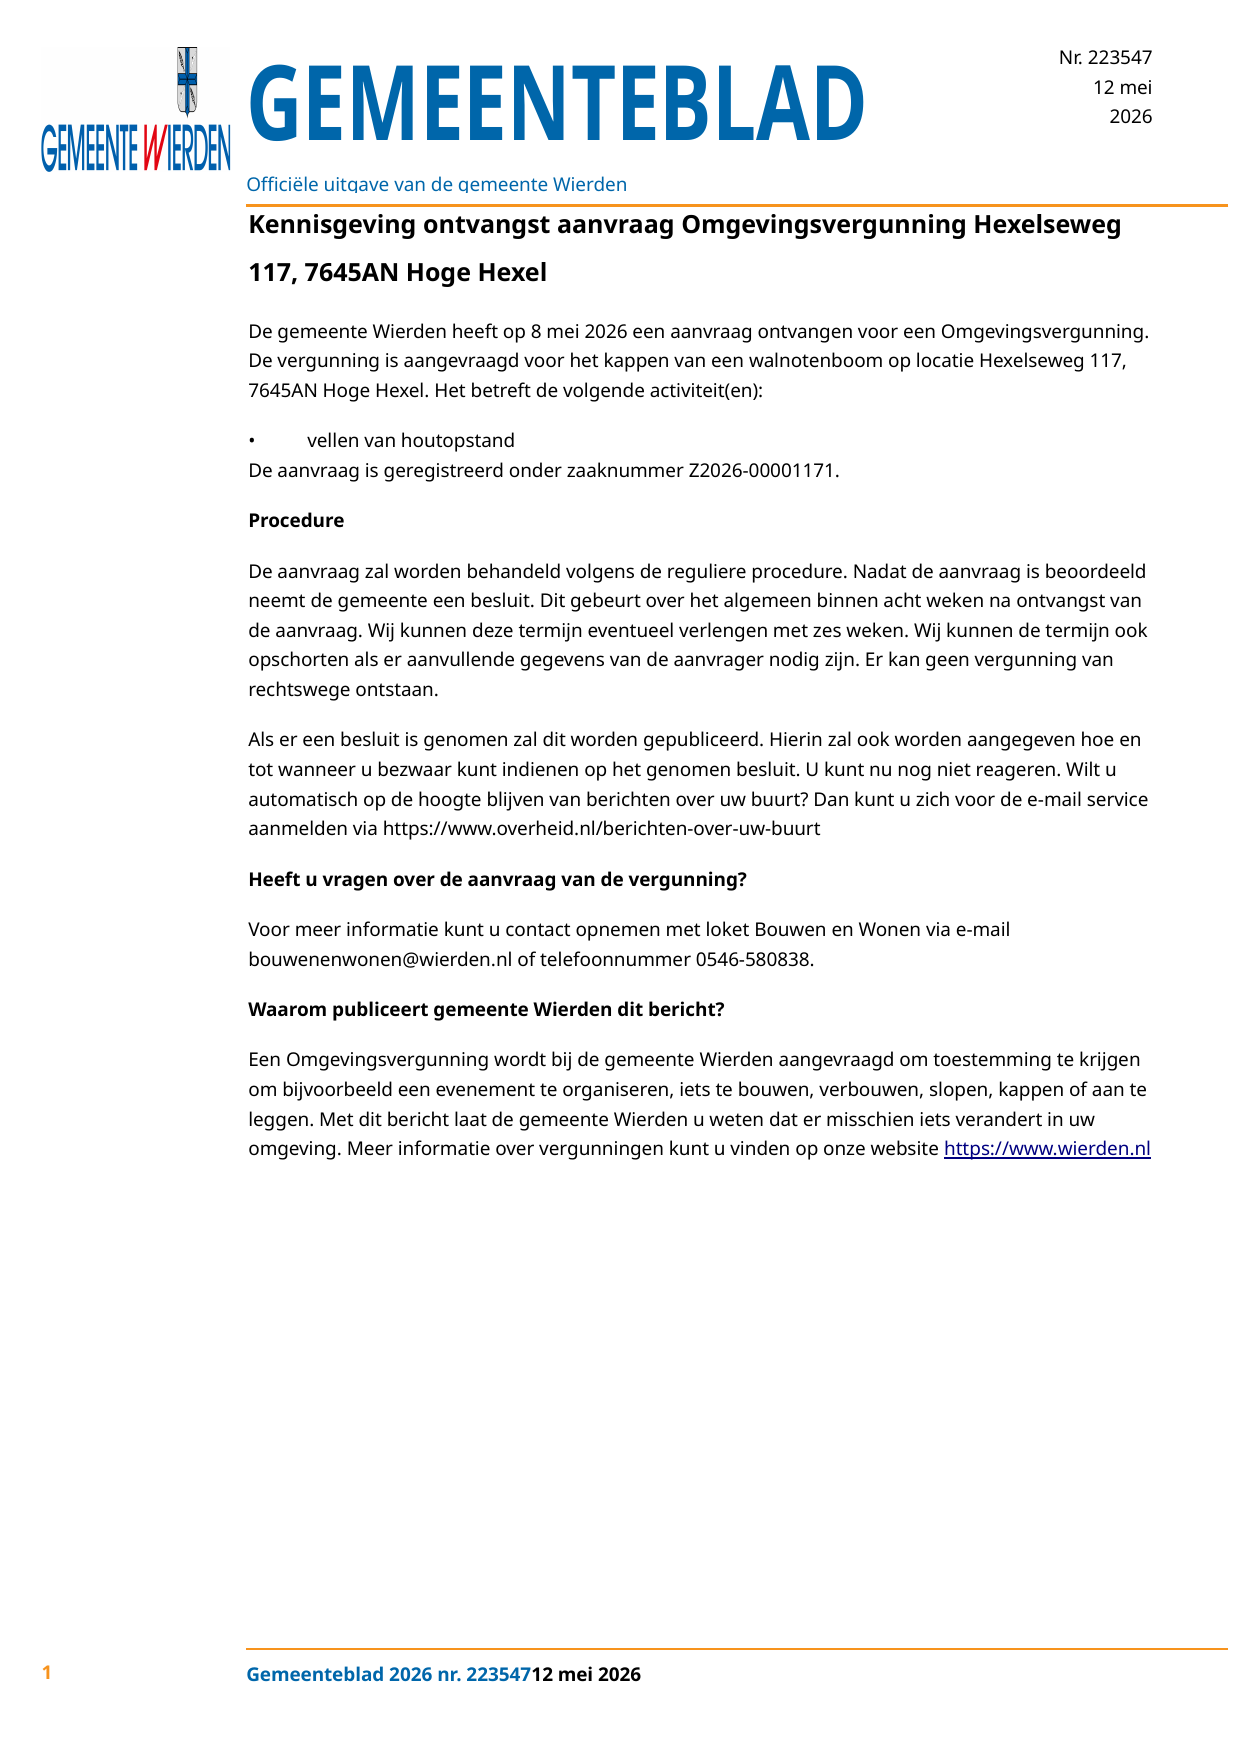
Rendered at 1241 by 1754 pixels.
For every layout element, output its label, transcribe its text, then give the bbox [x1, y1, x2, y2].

text De gemeente Wierden heeft op 8 mei 2026 een aanvraag ontvangen voor een Omgevingsvergunning. De vergunning is aangevraagd voor het kappen van een walnotenboom op locatie Hexelseweg 117, 7645AN Hoge Hexel. Het betreft de volgende activiteit(en): [248, 318, 1152, 403]
picture [41, 47, 231, 172]
text De aanvraag zal worden behandeld volgens de reguliere procedure. Nadat de aanvraag is beoordeeld neemt de gemeente een besluit. Dit gebeurt over het algemeen binnen acht weken na ontvangst van de aanvraag. Wij kunnen deze termijn eventueel verlengen met zes weken. Wij kunnen de termijn ook opschorten als er aanvullende gegevens van de aanvrager nodig zijn. Er kan geen vergunning van rechtswege ontstaan. [248, 558, 1152, 702]
text Voor meer informatie kunt u contact opnemen met loket Bouwen en Wonen via e-mail bouwenenwonen@wierden.nl of telefoonnummer 0546-580838. [248, 916, 1152, 972]
text Waarom publiceert gemeente Wierden dit bericht? [248, 996, 1152, 1022]
text Heeft u vragen over de aanvraag van de vergunning? [248, 866, 1152, 892]
text Een Omgevingsvergunning wordt bij de gemeente Wierden aangevraagd om toestemming te krijgen om bijvoorbeeld een evenement te organiseren, iets te bouwen, verbouwen, slopen, kappen of aan te leggen. Met dit bericht laat de gemeente Wierden u weten dat er misschien iets verandert in uw omgeving. Meer informatie over vergunningen kunt u vinden op onze website https://www.wierden.nl [248, 1047, 1152, 1161]
text Procedure [248, 507, 1152, 533]
text Kennisgeving ontvangst aanvraag Omgevingsvergunning Hexelseweg 117, 7645AN Hoge Hexel [248, 207, 1152, 288]
list vellen van houtopstand [248, 427, 1152, 453]
text Als er een besluit is genomen zal dit worden gepubliceerd. Hierin zal ook worden aangegeven hoe en tot wanneer u bezwaar kunt indienen op het genomen besluit. U kunt nu nog niet reageren. Wilt u automatisch op de hoogte blijven van berichten over uw buurt? Dan kunt u zich voor de e-mail service aanmelden via https://www.overheid.nl/berichten-over-uw-buurt [248, 727, 1152, 841]
text De aanvraag is geregistreerd onder zaaknummer Z2026-00001171. [248, 457, 1152, 483]
